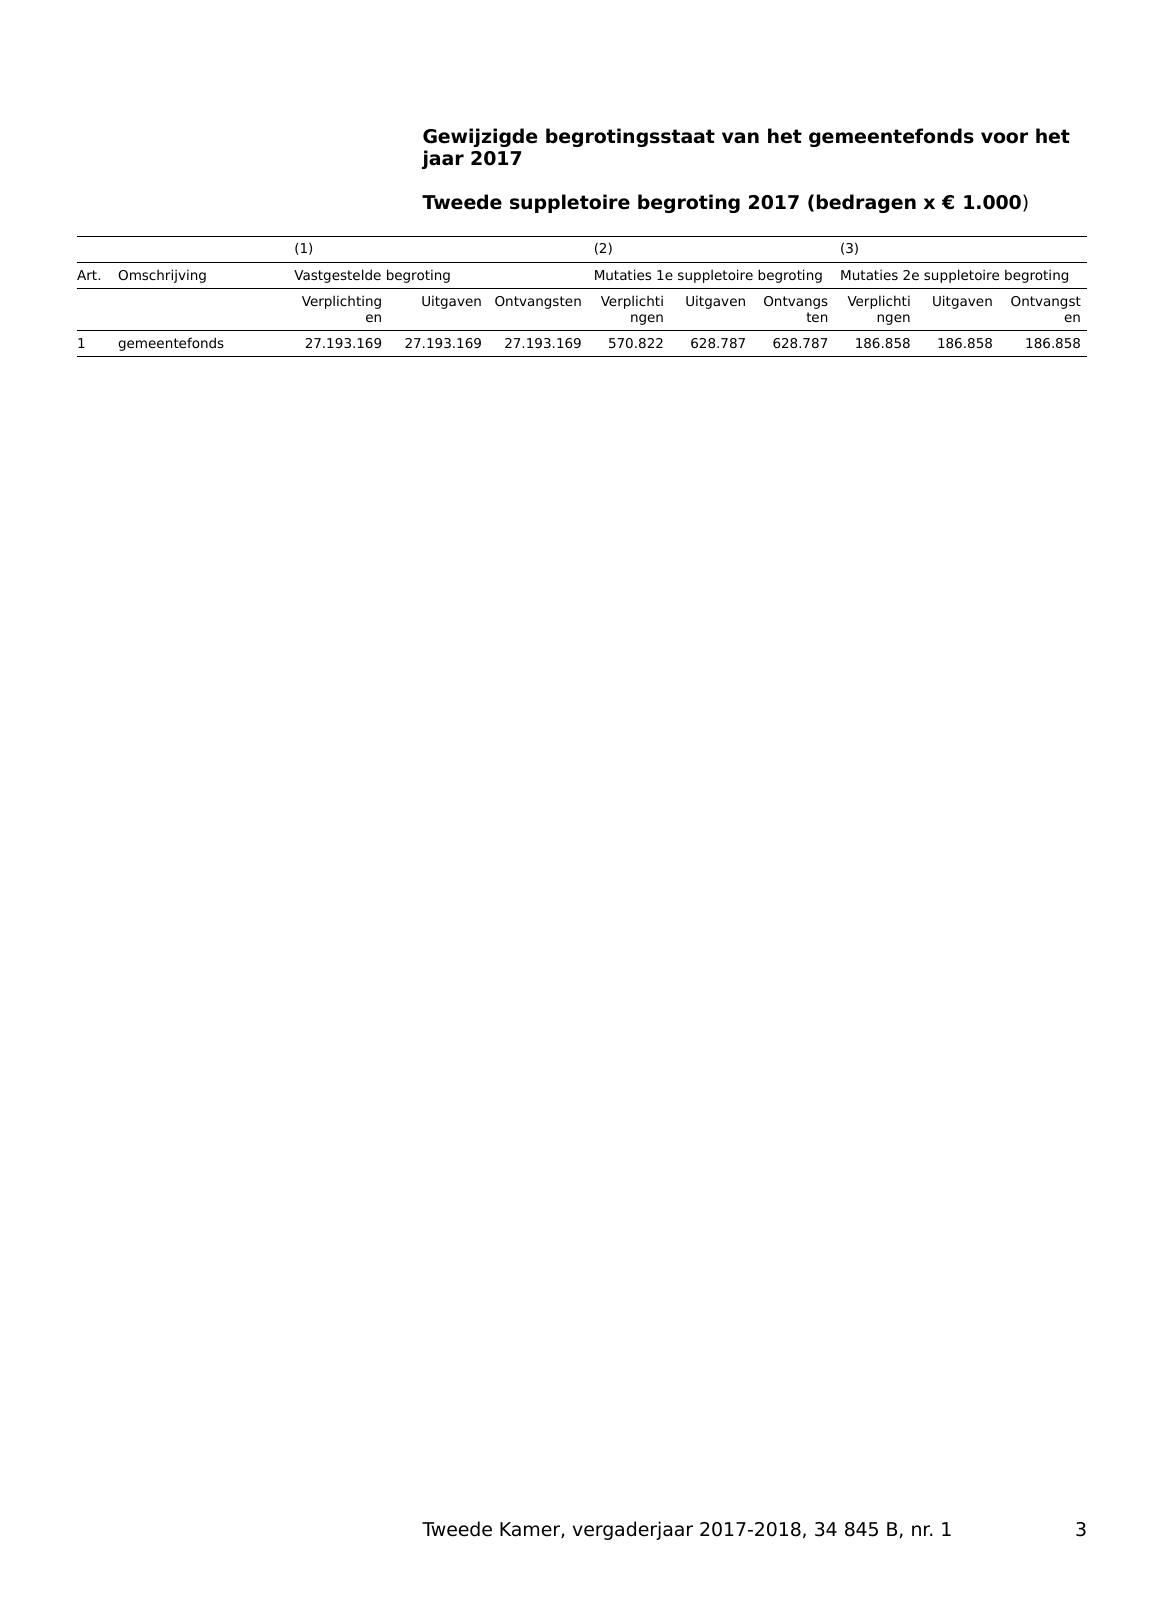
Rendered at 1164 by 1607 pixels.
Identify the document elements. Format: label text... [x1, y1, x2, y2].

table_header [77, 237, 112, 262]
text Gewijzigde begrotingsstaat van het gemeentefonds voor het jaar 2017 [422, 126, 1087, 169]
table_header [112, 237, 288, 262]
table_cell 1 [77, 331, 112, 356]
table_cell Ontvangsten [999, 289, 1087, 330]
table_cell Uitgaven [670, 289, 752, 330]
table_cell Verplichtingen [288, 289, 388, 330]
table_cell 27.193.169 [488, 331, 587, 356]
table_cell Ontvangsten [488, 289, 587, 330]
table_cell [77, 289, 112, 330]
text Tweede suppletoire begroting 2017 (bedragen x € 1.000) [422, 192, 1087, 214]
table_cell gemeentefonds [112, 331, 288, 356]
table_cell Mutaties 2e suppletoire begroting [834, 263, 1087, 288]
table_cell Verplichtingen [834, 289, 916, 330]
table_cell Omschrijving [112, 263, 288, 288]
table_cell 186.858 [999, 331, 1087, 356]
table_header (2) [588, 237, 834, 262]
table_cell Ontvangsten [752, 289, 834, 330]
table_cell 570.822 [588, 331, 670, 356]
table_cell 27.193.169 [388, 331, 488, 356]
table_cell 186.858 [916, 331, 998, 356]
table_cell Vastgestelde begroting [288, 263, 587, 288]
table_cell 628.787 [752, 331, 834, 356]
table_cell Art. [77, 263, 112, 288]
table_header (1) [288, 237, 587, 262]
table_cell 27.193.169 [288, 331, 388, 356]
table_cell 186.858 [834, 331, 916, 356]
table_cell [112, 289, 288, 330]
table_header (3) [834, 237, 1087, 262]
table_cell Uitgaven [916, 289, 998, 330]
table_cell Mutaties 1e suppletoire begroting [588, 263, 834, 288]
table_cell 628.787 [670, 331, 752, 356]
table_cell Verplichtingen [588, 289, 670, 330]
table_cell Uitgaven [388, 289, 488, 330]
